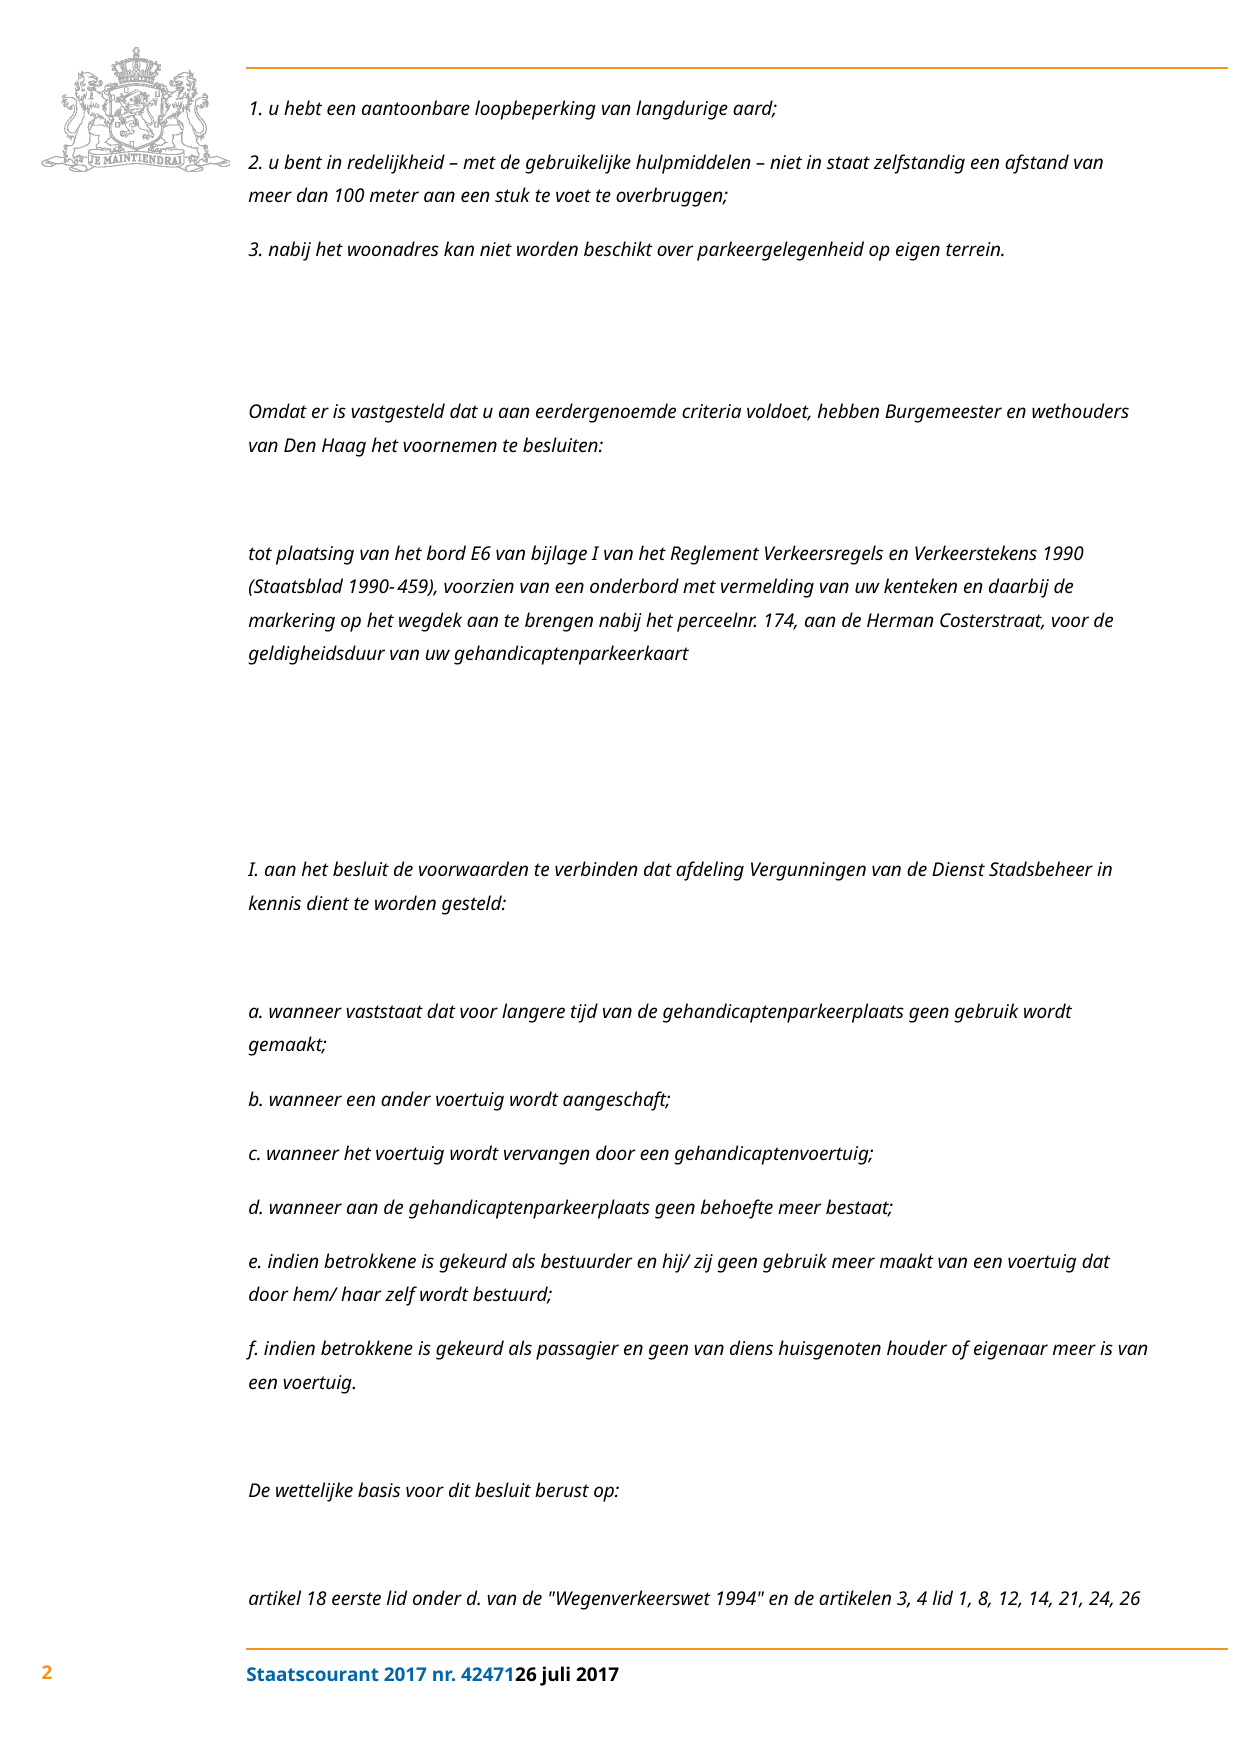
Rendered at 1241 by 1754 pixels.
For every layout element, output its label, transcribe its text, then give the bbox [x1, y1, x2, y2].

text d. wanneer aan de gehandicaptenparkeerplaats geen behoefte meer bestaat; [248, 1194, 1152, 1219]
text e. indien betrokkene is gekeurd als bestuurder en hij/ zij geen gebruik meer maakt van een voertuig dat door hem/ haar zelf wordt bestuurd; [248, 1248, 1152, 1307]
text a. wanneer vaststaat dat voor langere tijd van de gehandicaptenparkeerplaats geen gebruik wordt gemaakt; [248, 998, 1152, 1057]
text I. aan het besluit de voorwaarden te verbinden dat afdeling Vergunningen van de Dienst Stadsbeheer in kennis dient te worden gesteld: [248, 857, 1152, 916]
picture [41, 47, 231, 172]
text artikel 18 eerste lid onder d. van de "Wegenverkeerswet 1994" en de artikelen 3, 4 lid 1, 8, 12, 14, 21, 24, 26 [248, 1585, 1152, 1611]
text De wettelijke basis voor dit besluit berust op: [248, 1477, 1152, 1503]
text tot plaatsing van het bord E6 van bijlage I van het Reglement Verkeersregels en Verkeerstekens 1990 (Staatsblad 1990‑459), voorzien van een onderbord met vermelding van uw kenteken en daarbij de markering op het wegdek aan te brengen nabij het perceelnr. 174, aan de Herman Costerstraat, voor de geldigheidsduur van uw gehandicaptenparkeerkaart [248, 540, 1152, 666]
text b. wanneer een ander voertuig wordt aangeschaft; [248, 1086, 1152, 1111]
text f. indien betrokkene is gekeurd als passagier en geen van diens huisgenoten houder of eigenaar meer is van een voertuig. [248, 1335, 1152, 1394]
text 2. u bent in redelijkheid – met de gebruikelijke hulpmiddelen – niet in staat zelfstandig een afstand van meer dan 100 meter aan een stuk te voet te overbruggen; [248, 149, 1152, 208]
text c. wanneer het voertuig wordt vervangen door een gehandicaptenvoertuig; [248, 1140, 1152, 1166]
text 3. nabij het woonadres kan niet worden beschikt over parkeergelegenheid op eigen terrein. [248, 236, 1152, 262]
text Omdat er is vastgesteld dat u aan eerdergenoemde criteria voldoet, hebben Burgemeester en wethouders van Den Haag het voornemen te besluiten: [248, 398, 1152, 458]
text 1. u hebt een aantoonbare loopbeperking van langdurige aard; [248, 95, 1152, 121]
